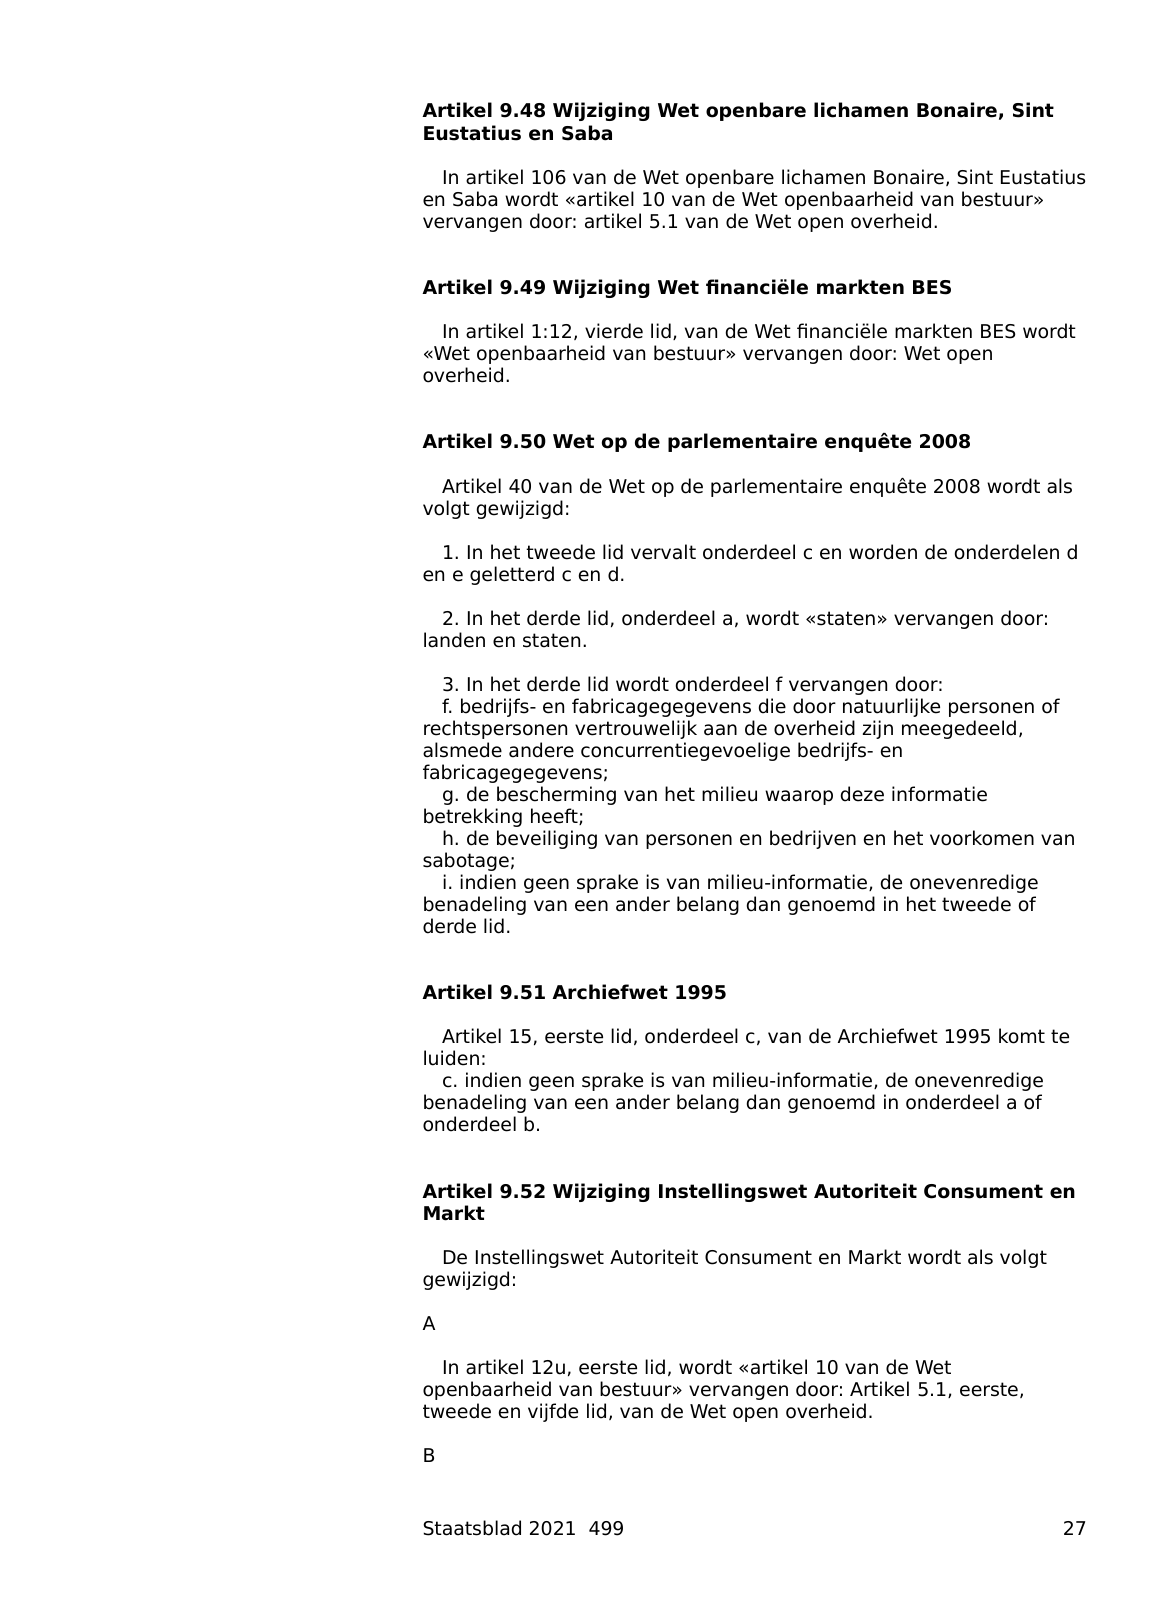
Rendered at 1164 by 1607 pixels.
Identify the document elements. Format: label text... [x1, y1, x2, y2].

text A [422, 1313, 1087, 1335]
text Artikel 40 van de Wet op de parlementaire enquête 2008 wordt als volgt gewijzigd: [422, 476, 1087, 519]
text 1. In het tweede lid vervalt onderdeel c en worden de onderdelen d en e geletterd c en d. [422, 542, 1087, 586]
text i. indien geen sprake is van milieu-informatie, de onevenredige benadeling van een ander belang dan genoemd in het tweede of derde lid. [422, 872, 1087, 938]
text Artikel 15, eerste lid, onderdeel c, van de Archiefwet 1995 komt te luiden: [422, 1026, 1087, 1070]
subtitle Artikel 9.48 Wijziging Wet openbare lichamen Bonaire, Sint Eustatius en Saba [422, 100, 1087, 144]
text In artikel 12u, eerste lid, wordt «artikel 10 van de Wet openbaarheid van bestuur» vervangen door: Artikel 5.1, eerste, tweede en vijfde lid, van de Wet open overheid. [422, 1357, 1087, 1423]
text 3. In het derde lid wordt onderdeel f vervangen door: [422, 674, 1087, 696]
subtitle Artikel 9.50 Wet op de parlementaire enquête 2008 [422, 431, 1087, 453]
text B [422, 1445, 1087, 1467]
subtitle Artikel 9.52 Wijziging Instellingswet Autoriteit Consument en Markt [422, 1181, 1087, 1224]
text f. bedrijfs- en fabricagegegevens die door natuurlijke personen of rechtspersonen vertrouwelijk aan de overheid zijn meegedeeld, alsmede andere concurrentiegevoelige bedrijfs- en fabricagegegevens; [422, 696, 1087, 784]
text c. indien geen sprake is van milieu-informatie, de onevenredige benadeling van een ander belang dan genoemd in onderdeel a of onderdeel b. [422, 1070, 1087, 1136]
text 2. In het derde lid, onderdeel a, wordt «staten» vervangen door: landen en staten. [422, 608, 1087, 652]
text g. de bescherming van het milieu waarop deze informatie betrekking heeft; [422, 784, 1087, 828]
text De Instellingswet Autoriteit Consument en Markt wordt als volgt gewijzigd: [422, 1247, 1087, 1291]
subtitle Artikel 9.51 Archiefwet 1995 [422, 982, 1087, 1004]
text In artikel 106 van de Wet openbare lichamen Bonaire, Sint Eustatius en Saba wordt «artikel 10 van de Wet openbaarheid van bestuur» vervangen door: artikel 5.1 van de Wet open overheid. [422, 167, 1087, 232]
text h. de beveiliging van personen en bedrijven en het voorkomen van sabotage; [422, 828, 1087, 872]
subtitle Artikel 9.49 Wijziging Wet financiële markten BES [422, 277, 1087, 299]
text In artikel 1:12, vierde lid, van de Wet financiële markten BES wordt «Wet openbaarheid van bestuur» vervangen door: Wet open overheid. [422, 321, 1087, 387]
